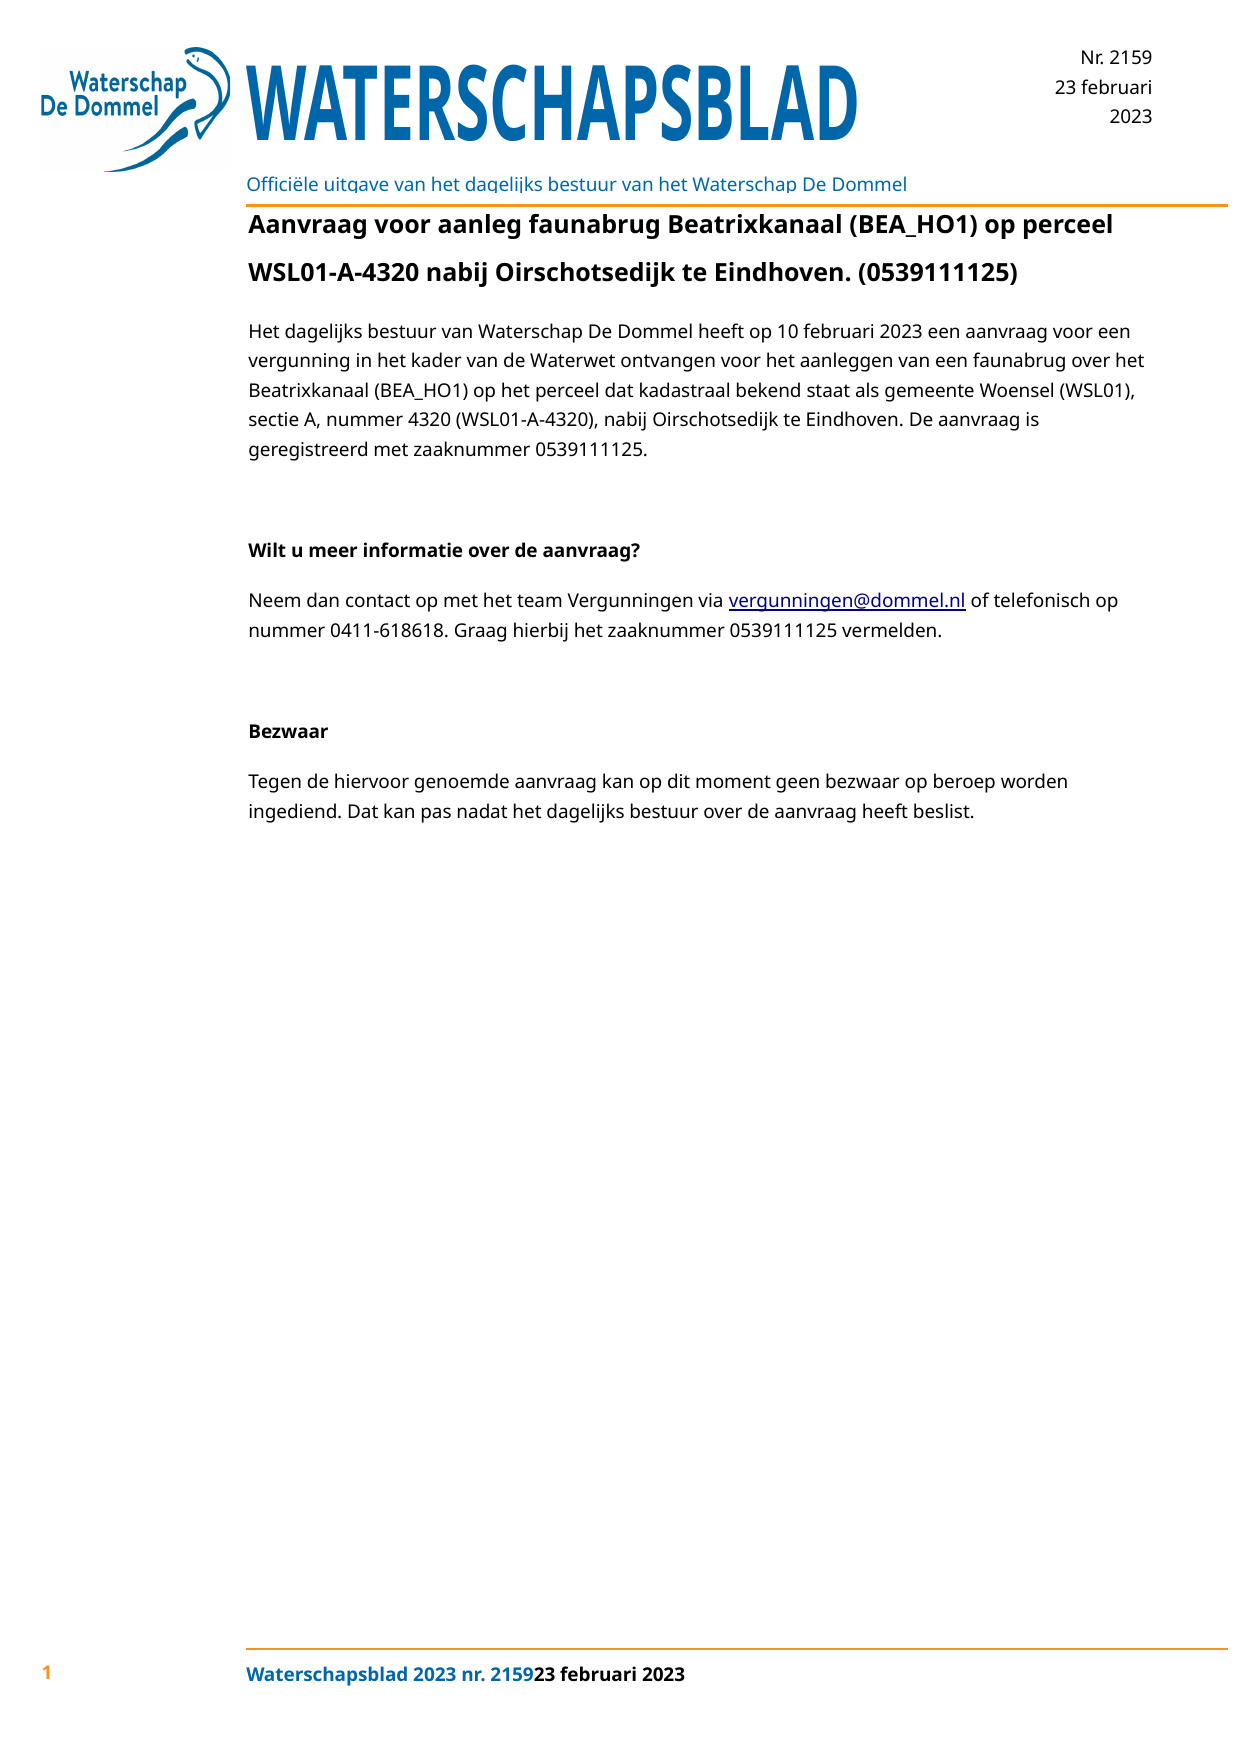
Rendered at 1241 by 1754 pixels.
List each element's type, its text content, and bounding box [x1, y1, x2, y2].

picture [198, 118, 210, 131]
text Wilt u meer informatie over de aanvraag? [248, 537, 1152, 563]
text Bezwaar [248, 718, 1152, 744]
text Aanvraag voor aanleg faunabrug Beatrixkanaal (BEA_HO1) op perceel WSL01-A-4320 nabij Oirschotsedijk te Eindhoven. (0539111125) [248, 207, 1152, 288]
text Het dagelijks bestuur van Waterschap De Dommel heeft op 10 februari 2023 een aanvraag voor een vergunning in het kader van de Waterwet ontvangen voor het aanleggen van een faunabrug over het Beatrixkanaal (BEA_HO1) op het perceel dat kadastraal bekend staat als gemeente Woensel (WSL01), sectie A, nummer 4320 (WSL01-A-4320), nabij Oirschotsedijk te Eindhoven. De aanvraag is geregistreerd met zaaknummer 0539111125. [248, 318, 1152, 462]
picture [204, 47, 231, 76]
text Neem dan contact op met het team Vergunningen via vergunningen@dommel.nl of telefonisch op nummer 0411-618618. Graag hierbij het zaaknummer 0539111125 vermelden. [248, 587, 1152, 643]
text Tegen de hiervoor genoemde aanvraag kan op dit moment geen bezwaar op beroep worden ingediend. Dat kan pas nadat het dagelijks bestuur over de aanvraag heeft beslist. [248, 768, 1152, 824]
picture [45, 99, 51, 111]
picture [41, 47, 231, 172]
